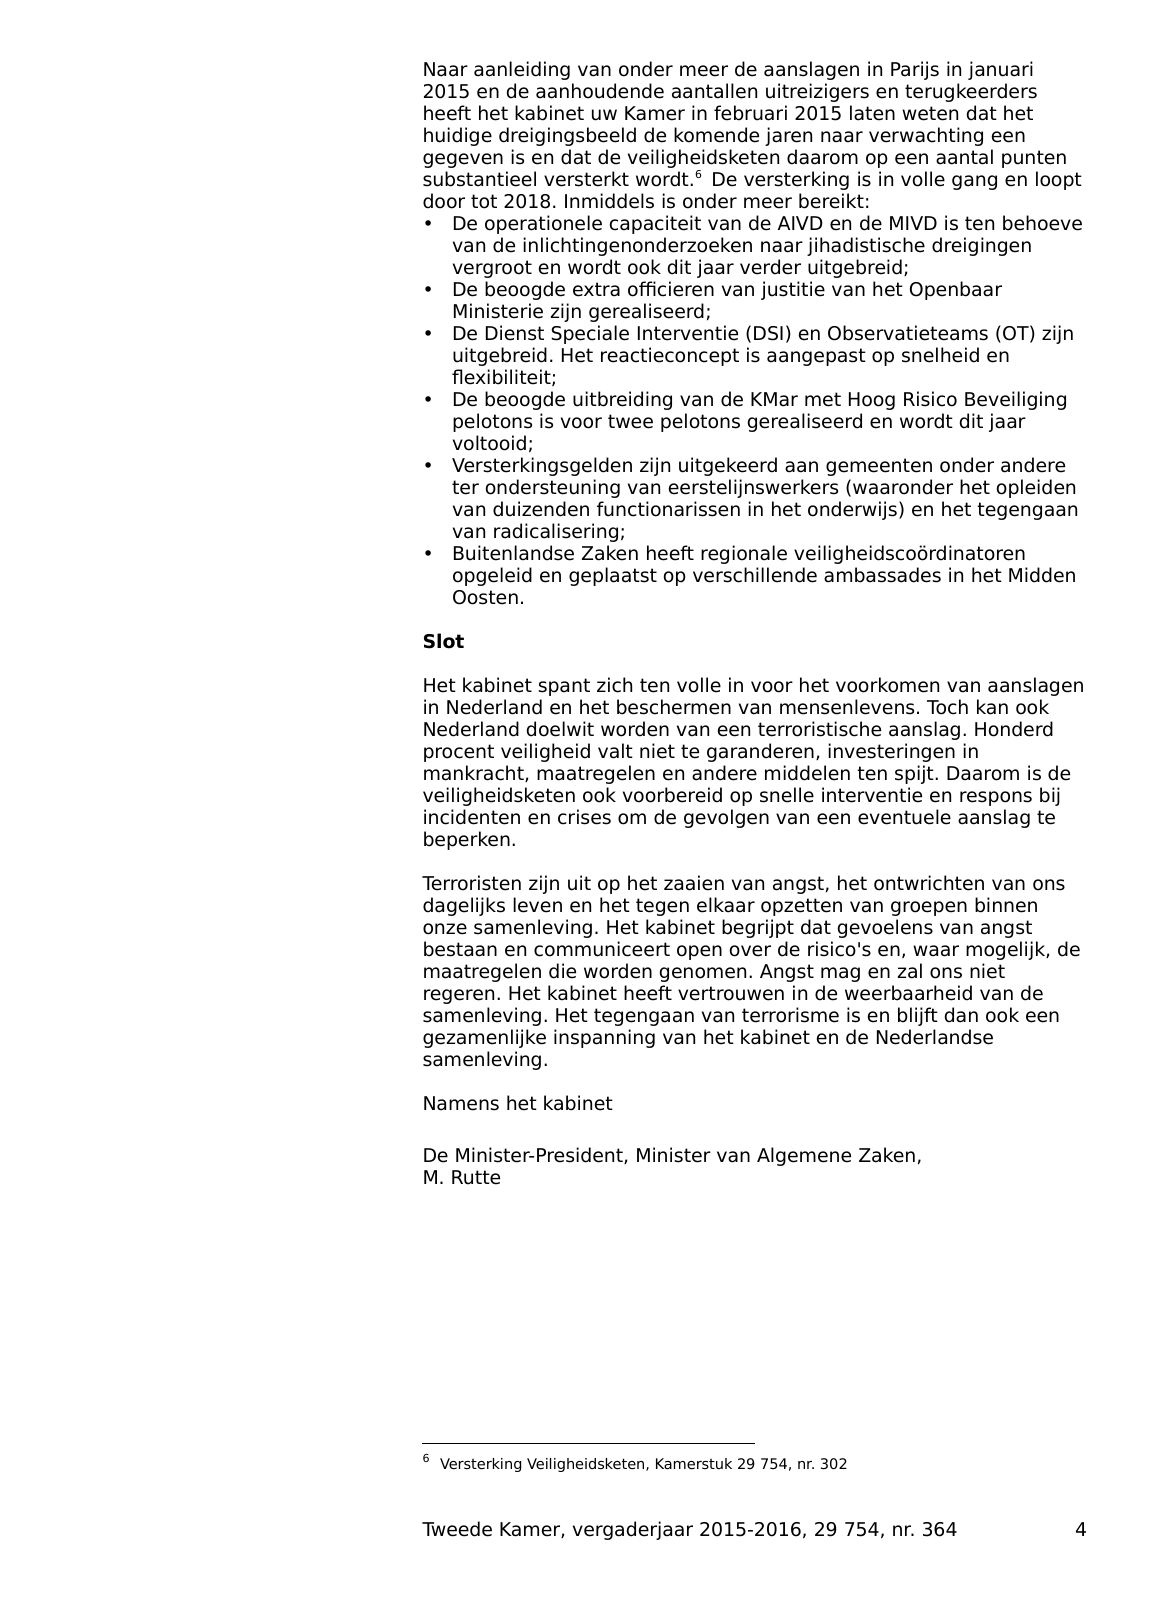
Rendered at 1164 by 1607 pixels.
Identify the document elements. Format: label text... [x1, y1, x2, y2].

text Terroristen zijn uit op het zaaien van angst, het ontwrichten van ons dagelijks leven en het tegen elkaar opzetten van groepen binnen onze samenleving. Het kabinet begrijpt dat gevoelens van angst bestaan en communiceert open over de risico's en, waar mogelijk, de maatregelen die worden genomen. Angst mag en zal ons niet regeren. Het kabinet heeft vertrouwen in de weerbaarheid van de samenleving. Het tegengaan van terrorisme is en blijft dan ook een gezamenlijke inspanning van het kabinet en de Nederlandse samenleving. [422, 873, 1087, 1071]
text Versterking Veiligheidsketen, Kamerstuk 29 754, nr. 302 [422, 1452, 1087, 1474]
text • De beoogde uitbreiding van de KMar met Hoog Risico Beveiliging pelotons is voor twee pelotons gerealiseerd en wordt dit jaar voltooid; [422, 389, 1087, 455]
text • De operationele capaciteit van de AIVD en de MIVD is ten behoeve van de inlichtingenonderzoeken naar jihadistische dreigingen vergroot en wordt ook dit jaar verder uitgebreid; [422, 213, 1087, 279]
text Namens het kabinet [422, 1093, 1087, 1115]
text • Versterkingsgelden zijn uitgekeerd aan gemeenten onder andere ter ondersteuning van eerstelijnswerkers (waaronder het opleiden van duizenden functionarissen in het onderwijs) en het tegengaan van radicalisering; [422, 455, 1087, 543]
text De Minister-President, Minister van Algemene Zaken, M. Rutte [422, 1145, 1087, 1189]
text • De Dienst Speciale Interventie (DSI) en Observatieteams (OT) zijn uitgebreid. Het reactieconcept is aangepast op snelheid en flexibiliteit; [422, 323, 1087, 389]
text Het kabinet spant zich ten volle in voor het voorkomen van aanslagen in Nederland en het beschermen van mensenlevens. Toch kan ook Nederland doelwit worden van een terroristische aanslag. Honderd procent veiligheid valt niet te garanderen, investeringen in mankracht, maatregelen en andere middelen ten spijt. Daarom is de veiligheidsketen ook voorbereid op snelle interventie en respons bij incidenten en crises om de gevolgen van een eventuele aanslag te beperken. [422, 675, 1087, 851]
text • Buitenlandse Zaken heeft regionale veiligheidscoördinatoren opgeleid en geplaatst op verschillende ambassades in het Midden Oosten. [422, 543, 1087, 608]
text Naar aanleiding van onder meer de aanslagen in Parijs in januari 2015 en de aanhoudende aantallen uitreizigers en terugkeerders heeft het kabinet uw Kamer in februari 2015 laten weten dat het huidige dreigingsbeeld de komende jaren naar verwachting een gegeven is en dat de veiligheidsketen daarom op een aantal punten substantieel versterkt wordt. De versterking is in volle gang en loopt door tot 2018. Inmiddels is onder meer bereikt: [422, 59, 1087, 213]
subtitle Slot [422, 631, 1087, 653]
text • De beoogde extra officieren van justitie van het Openbaar Ministerie zijn gerealiseerd; [422, 279, 1087, 323]
